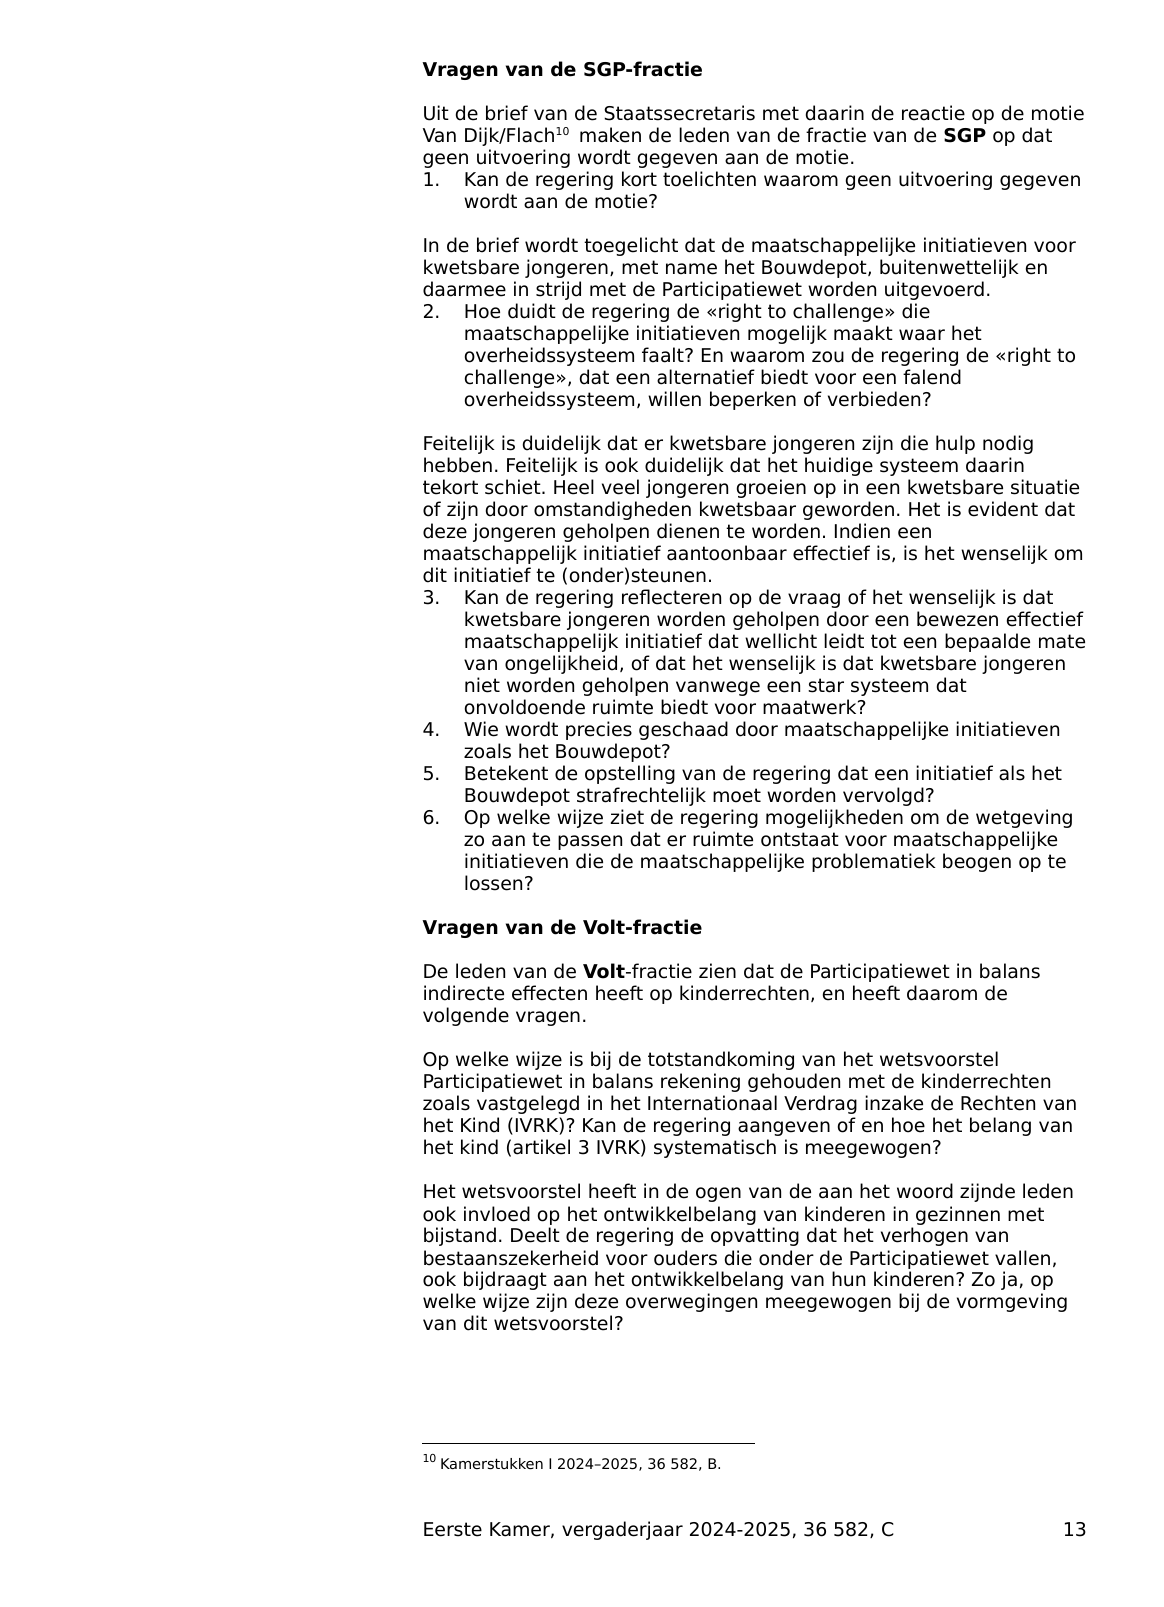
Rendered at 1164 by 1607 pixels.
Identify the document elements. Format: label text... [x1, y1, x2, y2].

text Op welke wijze is bij de totstandkoming van het wetsvoorstel Participatiewet in balans rekening gehouden met de kinderrechten zoals vastgelegd in het Internationaal Verdrag inzake de Rechten van het Kind (IVRK)? Kan de regering aangeven of en hoe het belang van het kind (artikel 3 IVRK) systematisch is meegewogen? [422, 1049, 1087, 1159]
subtitle Vragen van de Volt-fractie [422, 917, 1087, 939]
text Kamerstukken I 2024–2025, 36 582, B. [422, 1452, 1087, 1474]
text 5. Betekent de opstelling van de regering dat een initiatief als het Bouwdepot strafrechtelijk moet worden vervolgd? [422, 763, 1087, 807]
text Uit de brief van de Staatssecretaris met daarin de reactie op de motie Van Dijk/Flach maken de leden van de fractie van de SGP op dat geen uitvoering wordt gegeven aan de motie. [422, 103, 1087, 169]
text De leden van de Volt-fractie zien dat de Participatiewet in balans indirecte effecten heeft op kinderrechten, en heeft daarom de volgende vragen. [422, 961, 1087, 1027]
text Feitelijk is duidelijk dat er kwetsbare jongeren zijn die hulp nodig hebben. Feitelijk is ook duidelijk dat het huidige systeem daarin tekort schiet. Heel veel jongeren groeien op in een kwetsbare situatie of zijn door omstandigheden kwetsbaar geworden. Het is evident dat deze jongeren geholpen dienen te worden. Indien een maatschappelijk initiatief aantoonbaar effectief is, is het wenselijk om dit initiatief te (onder)steunen. [422, 433, 1087, 587]
text 3. Kan de regering reflecteren op de vraag of het wenselijk is dat kwetsbare jongeren worden geholpen door een bewezen effectief maatschappelijk initiatief dat wellicht leidt tot een bepaalde mate van ongelijkheid, of dat het wenselijk is dat kwetsbare jongeren niet worden geholpen vanwege een star systeem dat onvoldoende ruimte biedt voor maatwerk? [422, 587, 1087, 719]
text 4. Wie wordt precies geschaad door maatschappelijke initiatieven zoals het Bouwdepot? [422, 719, 1087, 763]
text 6. Op welke wijze ziet de regering mogelijkheden om de wetgeving zo aan te passen dat er ruimte ontstaat voor maatschappelijke initiatieven die de maatschappelijke problematiek beogen op te lossen? [422, 807, 1087, 895]
text In de brief wordt toegelicht dat de maatschappelijke initiatieven voor kwetsbare jongeren, met name het Bouwdepot, buitenwettelijk en daarmee in strijd met de Participatiewet worden uitgevoerd. [422, 235, 1087, 301]
text 2. Hoe duidt de regering de «right to challenge» die maatschappelijke initiatieven mogelijk maakt waar het overheidssysteem faalt? En waarom zou de regering de «right to challenge», dat een alternatief biedt voor een falend overheidssysteem, willen beperken of verbieden? [422, 301, 1087, 411]
subtitle Vragen van de SGP-fractie [422, 59, 1087, 81]
text Het wetsvoorstel heeft in de ogen van de aan het woord zijnde leden ook invloed op het ontwikkelbelang van kinderen in gezinnen met bijstand. Deelt de regering de opvatting dat het verhogen van bestaanszekerheid voor ouders die onder de Participatiewet vallen, ook bijdraagt aan het ontwikkelbelang van hun kinderen? Zo ja, op welke wijze zijn deze overwegingen meegewogen bij de vormgeving van dit wetsvoorstel? [422, 1181, 1087, 1335]
text 1. Kan de regering kort toelichten waarom geen uitvoering gegeven wordt aan de motie? [422, 169, 1087, 213]
